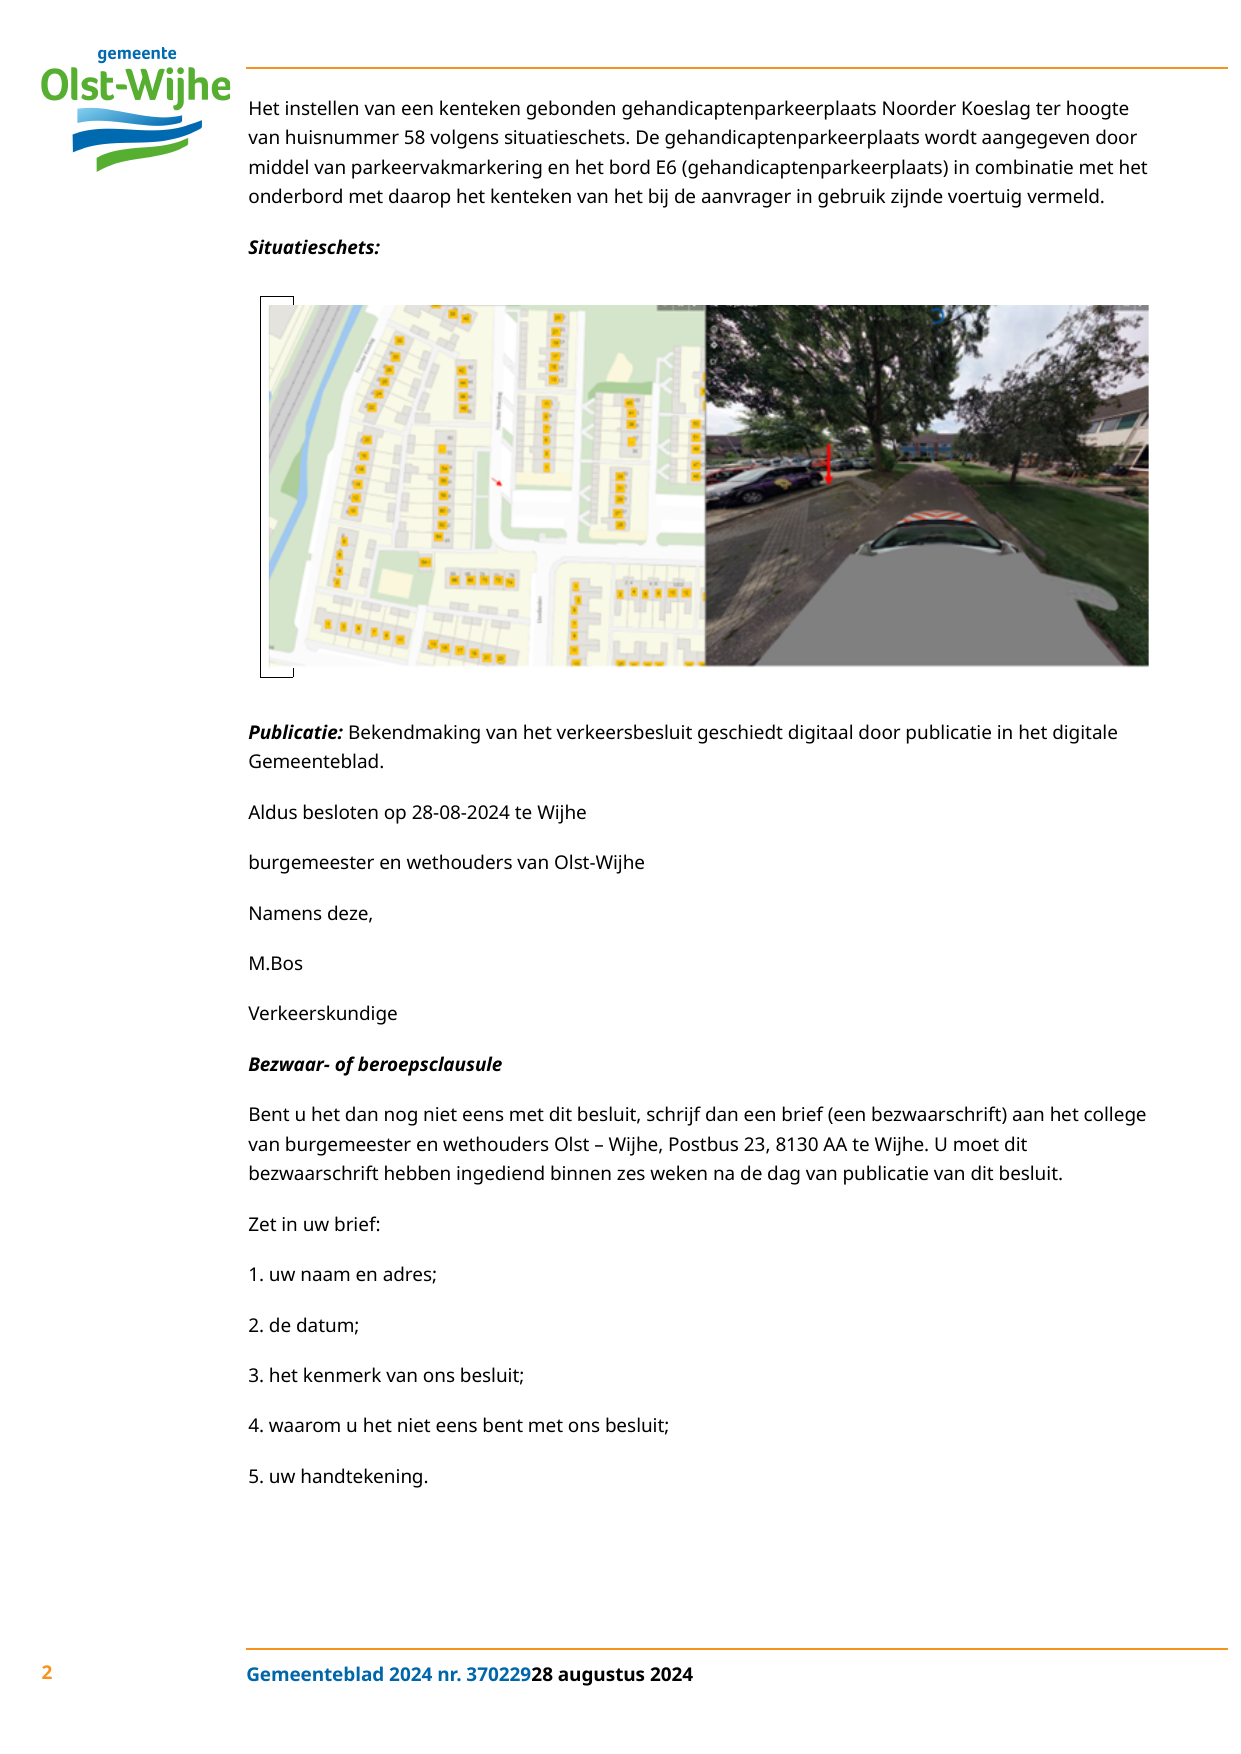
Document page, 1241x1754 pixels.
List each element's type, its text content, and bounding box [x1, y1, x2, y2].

text 3. het kenmerk van ons besluit; [248, 1362, 1152, 1388]
picture [41, 47, 231, 172]
text Aldus besloten op 28-08-2024 te Wijhe [248, 799, 1152, 825]
text burgemeester en wethouders van Olst-Wijhe [248, 849, 1152, 875]
text Zet in uw brief: [248, 1211, 1152, 1237]
text 2. de datum; [248, 1312, 1152, 1338]
text Het instellen van een kenteken gebonden gehandicaptenparkeerplaats Noorder Koeslag ter hoogte van huisnummer 58 volgens situatieschets. De gehandicaptenparkeerplaats wordt aangegeven door middel van parkeervakmarkering en het bord E6 (gehandicaptenparkeerplaats) in combinatie met het onderbord met daarop het kenteken van het bij de aanvrager in gebruik zijnde voertuig vermeld. [248, 95, 1152, 209]
text Namens deze, [248, 900, 1152, 926]
text Publicatie: Bekendmaking van het verkeersbesluit geschiedt digitaal door publicatie in het digitale Gemeenteblad. [248, 719, 1152, 774]
text 4. waarom u het niet eens bent met ons besluit; [248, 1413, 1152, 1438]
text Verkeerskundige [248, 1001, 1152, 1026]
text Bezwaar- of beroepsclausule [248, 1051, 1152, 1077]
picture [268, 305, 1149, 668]
text Situatieschets: [248, 234, 1152, 260]
text 5. uw handtekening. [248, 1463, 1152, 1489]
text Bent u het dan nog niet eens met dit besluit, schrijf dan een brief (een bezwaarschrift) aan het college van burgemeester en wethouders Olst – Wijhe, Postbus 23, 8130 AA te Wijhe. U moet dit bezwaarschrift hebben ingediend binnen zes weken na de dag van publicatie van dit besluit. [248, 1101, 1152, 1186]
text M.Bos [248, 950, 1152, 976]
text 1. uw naam en adres; [248, 1261, 1152, 1287]
